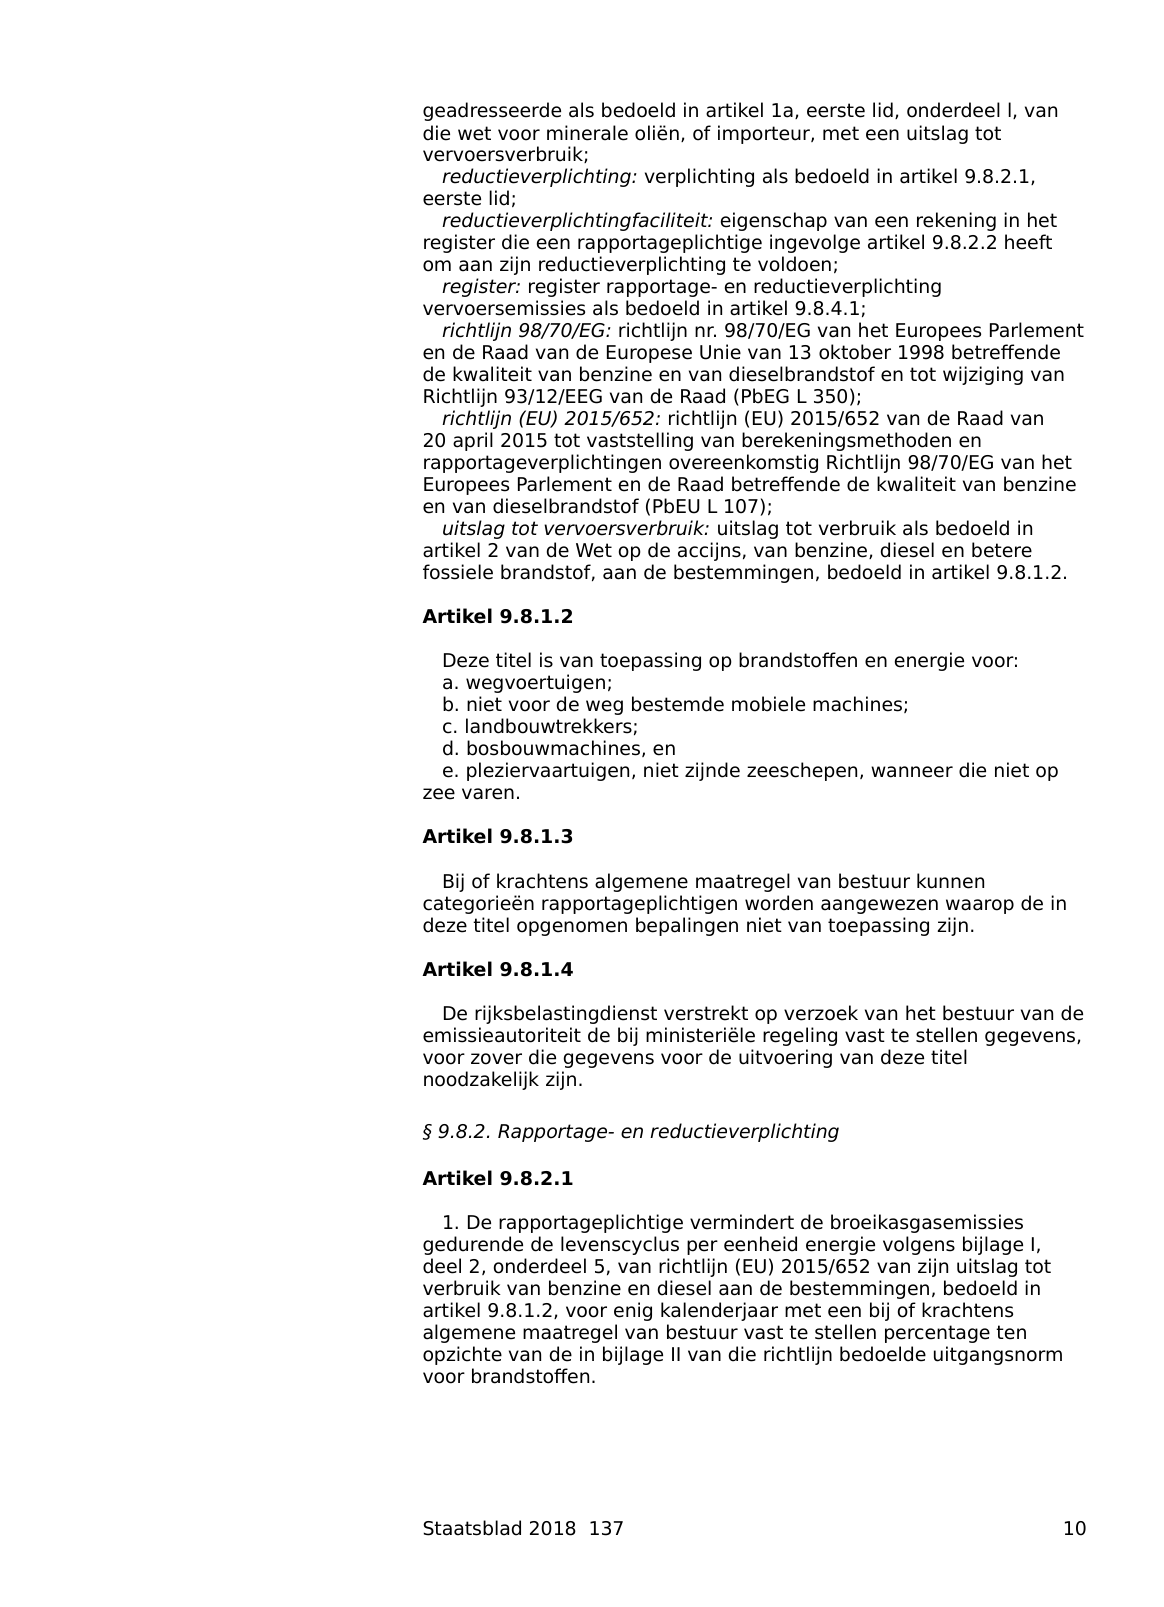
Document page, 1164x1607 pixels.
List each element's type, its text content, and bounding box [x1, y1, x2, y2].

subtitle Artikel 9.8.1.4 [422, 959, 1087, 981]
text reductieverplichtingfaciliteit: eigenschap van een rekening in het register die een rapportageplichtige ingevolge artikel 9.8.2.2 heeft om aan zijn reductieverplichting te voldoen; [422, 210, 1087, 276]
subtitle Artikel 9.8.1.3 [422, 826, 1087, 848]
text a. wegvoertuigen; [422, 672, 1087, 694]
text Deze titel is van toepassing op brandstoffen en energie voor: [422, 650, 1087, 672]
text register: register rapportage- en reductieverplichting vervoersemissies als bedoeld in artikel 9.8.4.1; [422, 276, 1087, 320]
text b. niet voor de weg bestemde mobiele machines; [422, 694, 1087, 716]
text c. landbouwtrekkers; [422, 716, 1087, 738]
subtitle Artikel 9.8.2.1 [422, 1168, 1087, 1190]
text 1. De rapportageplichtige vermindert de broeikasgasemissies gedurende de levenscyclus per eenheid energie volgens bijlage I, deel 2, onderdeel 5, van richtlijn (EU) 2015/652 van zijn uitslag tot verbruik van benzine en diesel aan de bestemmingen, bedoeld in artikel 9.8.1.2, voor enig kalenderjaar met een bij of krachtens algemene maatregel van bestuur vast te stellen percentage ten opzichte van de in bijlage II van die richtlijn bedoelde uitgangsnorm voor brandstoffen. [422, 1212, 1087, 1388]
subtitle § 9.8.2. Rapportage- en reductieverplichting [422, 1121, 1087, 1143]
subtitle Artikel 9.8.1.2 [422, 606, 1087, 628]
text richtlijn 98/70/EG: richtlijn nr. 98/70/EG van het Europees Parlement en de Raad van de Europese Unie van 13 oktober 1998 betreffende de kwaliteit van benzine en van dieselbrandstof en tot wijziging van Richtlijn 93/12/EEG van de Raad (PbEG L 350); [422, 320, 1087, 408]
text geadresseerde als bedoeld in artikel 1a, eerste lid, onderdeel l, van die wet voor minerale oliën, of importeur, met een uitslag tot vervoersverbruik; [422, 100, 1087, 166]
text reductieverplichting: verplichting als bedoeld in artikel 9.8.2.1, eerste lid; [422, 166, 1087, 210]
text richtlijn (EU) 2015/652: richtlijn (EU) 2015/652 van de Raad van 20 april 2015 tot vaststelling van berekeningsmethoden en rapportageverplichtingen overeenkomstig Richtlijn 98/70/EG van het Europees Parlement en de Raad betreffende de kwaliteit van benzine en van dieselbrandstof (PbEU L 107); [422, 408, 1087, 518]
text De rijksbelastingdienst verstrekt op verzoek van het bestuur van de emissieautoriteit de bij ministeriële regeling vast te stellen gegevens, voor zover die gegevens voor de uitvoering van deze titel noodzakelijk zijn. [422, 1003, 1087, 1091]
text Bij of krachtens algemene maatregel van bestuur kunnen categorieën rapportageplichtigen worden aangewezen waarop de in deze titel opgenomen bepalingen niet van toepassing zijn. [422, 871, 1087, 936]
text d. bosbouwmachines, en [422, 738, 1087, 760]
text uitslag tot vervoersverbruik: uitslag tot verbruik als bedoeld in artikel 2 van de Wet op de accijns, van benzine, diesel en betere fossiele brandstof, aan de bestemmingen, bedoeld in artikel 9.8.1.2. [422, 518, 1087, 584]
text e. pleziervaartuigen, niet zijnde zeeschepen, wanneer die niet op zee varen. [422, 760, 1087, 804]
